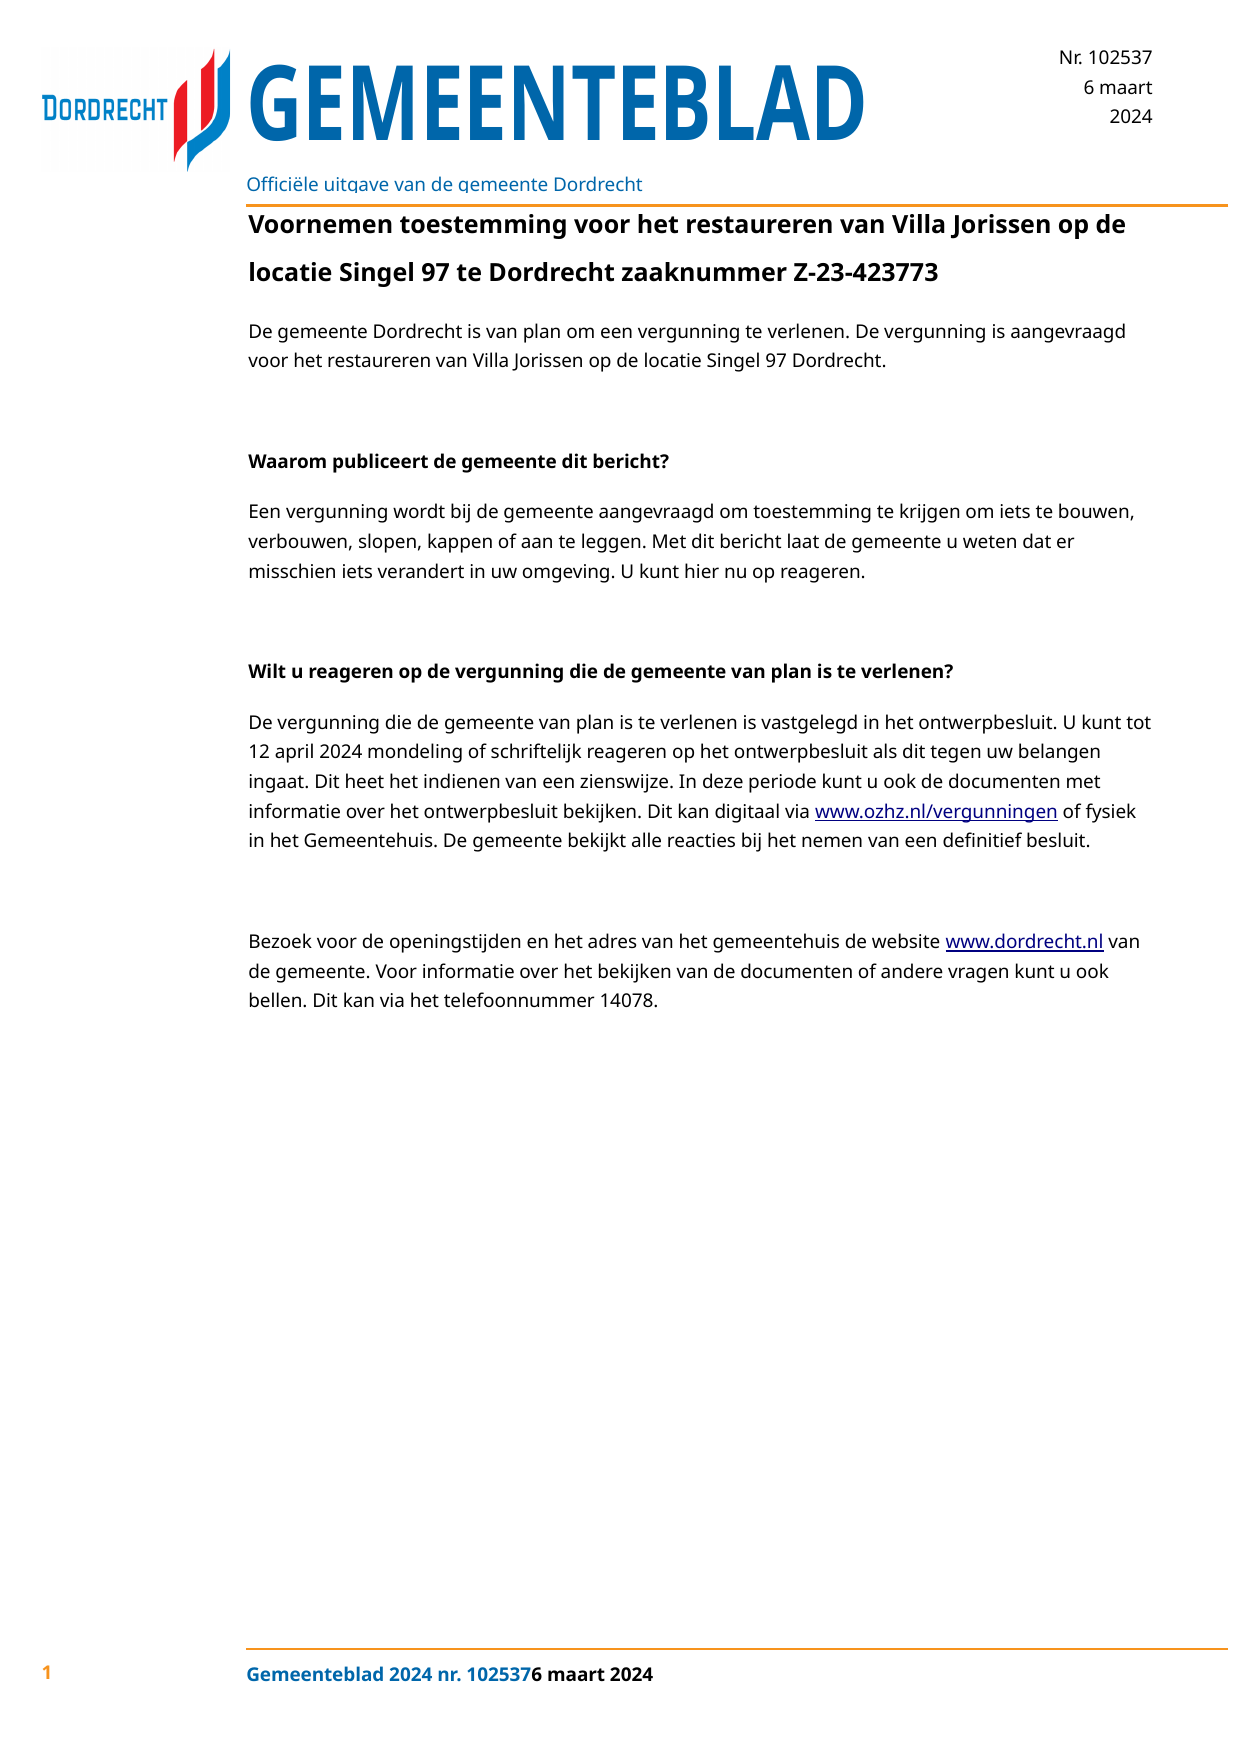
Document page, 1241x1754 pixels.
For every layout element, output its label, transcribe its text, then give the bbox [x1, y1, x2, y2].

text De gemeente Dordrecht is van plan om een vergunning te verlenen. De vergunning is aangevraagd voor het restaureren van Villa Jorissen op de locatie Singel 97 Dordrecht. [248, 318, 1152, 373]
text Voornemen toestemming voor het restaureren van Villa Jorissen op de locatie Singel 97 te Dordrecht zaaknummer Z-23-423773 [248, 207, 1152, 288]
text Wilt u reageren op de vergunning die de gemeente van plan is te verlenen? [248, 659, 1152, 684]
text De vergunning die de gemeente van plan is te verlenen is vastgelegd in het ontwerpbesluit. U kunt tot 12 april 2024 mondeling of schriftelijk reageren op het ontwerpbesluit als dit tegen uw belangen ingaat. Dit heet het indienen van een zienswijze. In deze periode kunt u ook de documenten met informatie over het ontwerpbesluit bekijken. Dit kan digitaal via www.ozhz.nl/vergunningen of fysiek in het Gemeentehuis. De gemeente bekijkt alle reacties bij het nemen van een definitief besluit. [248, 709, 1152, 853]
text Een vergunning wordt bij de gemeente aangevraagd om toestemming te krijgen om iets te bouwen, verbouwen, slopen, kappen of aan te leggen. Met dit bericht laat de gemeente u weten dat er misschien iets verandert in uw omgeving. U kunt hier nu op reageren. [248, 499, 1152, 584]
text Bezoek voor de openingstijden en het adres van het gemeentehuis de website www.dordrecht.nl van de gemeente. Voor informatie over het bekijken van de documenten of andere vragen kunt u ook bellen. Dit kan via het telefoonnummer 14078. [248, 928, 1152, 1013]
text Waarom publiceert de gemeente dit bericht? [248, 448, 1152, 474]
picture [41, 47, 231, 172]
